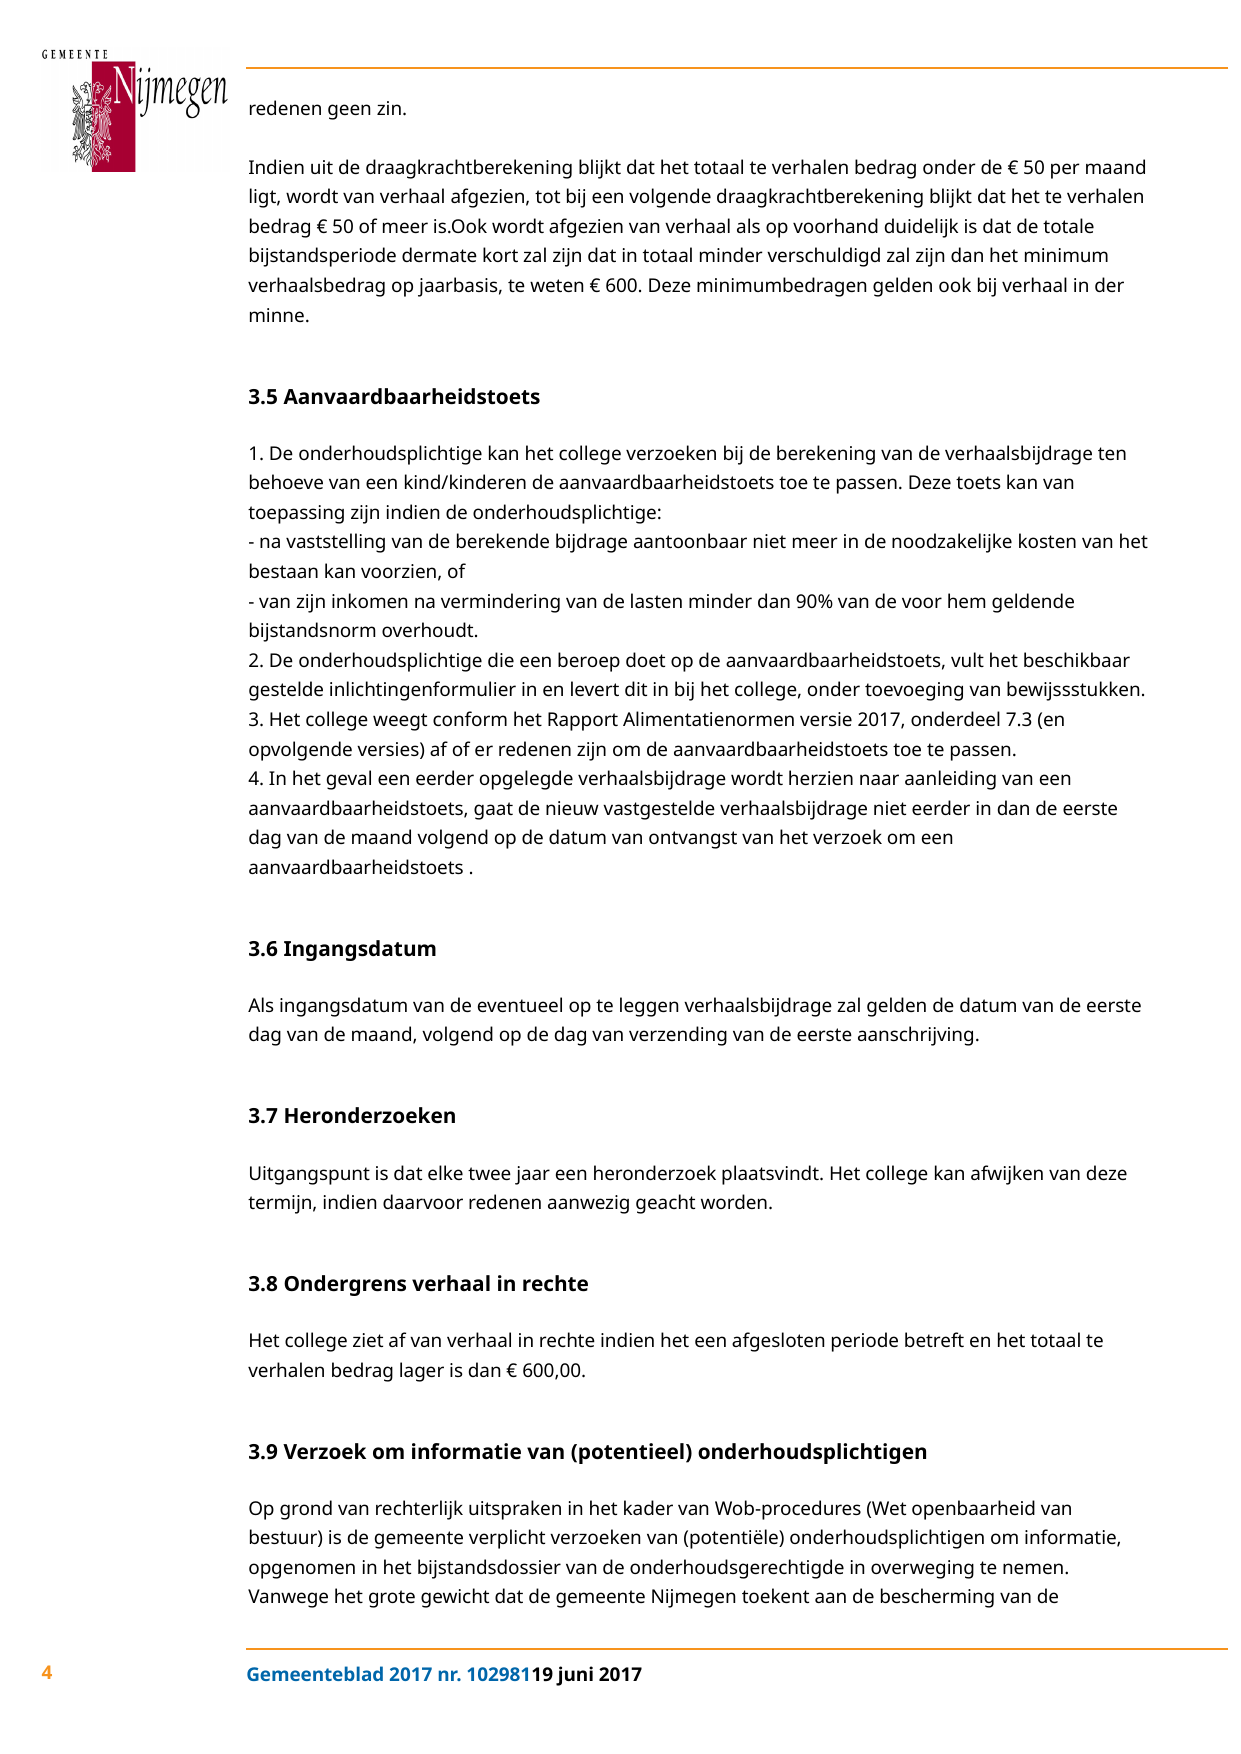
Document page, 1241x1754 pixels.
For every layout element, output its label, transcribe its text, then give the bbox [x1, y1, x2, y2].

text - van zijn inkomen na vermindering van de lasten minder dan 90% van de voor hem geldende bijstandsnorm overhoudt. [248, 588, 1152, 643]
text Op grond van rechterlijk uitspraken in het kader van Wob-procedures (Wet openbaarheid van bestuur) is de gemeente verplicht verzoeken van (potentiële) onderhoudsplichtigen om informatie, opgenomen in het bijstandsdossier van de onderhoudsgerechtigde in overweging te nemen. Vanwege het grote gewicht dat de gemeente Nijmegen toekent aan de bescherming van de [248, 1495, 1152, 1609]
text 3.5 Aanvaardbaarheidstoets [248, 382, 1152, 410]
text 3. Het college weegt conform het Rapport Alimentatienormen versie 2017, onderdeel 7.3 (en opvolgende versies) af of er redenen zijn om de aanvaardbaarheidstoets toe te passen. [248, 706, 1152, 761]
text Het college ziet af van verhaal in rechte indien het een afgesloten periode betreft en het totaal te verhalen bedrag lager is dan € 600,00. [248, 1327, 1152, 1383]
text - na vaststelling van de berekende bijdrage aantoonbaar niet meer in de noodzakelijke kosten van het bestaan kan voorzien, of [248, 529, 1152, 584]
picture [41, 47, 231, 172]
text Uitgangspunt is dat elke twee jaar een heronderzoek plaatsvindt. Het college kan afwijken van deze termijn, indien daarvoor redenen aanwezig geacht worden. [248, 1160, 1152, 1215]
text Indien uit de draagkrachtberekening blijkt dat het totaal te verhalen bedrag onder de € 50 per maand ligt, wordt van verhaal afgezien, tot bij een volgende draagkrachtberekening blijkt dat het te verhalen bedrag € 50 of meer is.Ook wordt afgezien van verhaal als op voorhand duidelijk is dat de totale bijstandsperiode dermate kort zal zijn dat in totaal minder verschuldigd zal zijn dan het minimum verhaalsbedrag op jaarbasis, te weten € 600. Deze minimumbedragen gelden ook bij verhaal in der minne. [248, 154, 1152, 328]
text 3.8 Ondergrens verhaal in rechte [248, 1269, 1152, 1298]
text 3.6 Ingangsdatum [248, 934, 1152, 962]
text Als ingangsdatum van de eventueel op te leggen verhaalsbijdrage zal gelden de datum van de eerste dag van de maand, volgend op de dag van verzending van de eerste aanschrijving. [248, 992, 1152, 1047]
text redenen geen zin. [248, 95, 1152, 121]
text 4. In het geval een eerder opgelegde verhaalsbijdrage wordt herzien naar aanleiding van een aanvaardbaarheidstoets, gaat de nieuw vastgestelde verhaalsbijdrage niet eerder in dan de eerste dag van de maand volgend op de datum van ontvangst van het verzoek om een aanvaardbaarheidstoets . [248, 765, 1152, 880]
text 3.9 Verzoek om informatie van (potentieel) onderhoudsplichtigen [248, 1437, 1152, 1465]
text 3.7 Heronderzoeken [248, 1102, 1152, 1130]
text 2. De onderhoudsplichtige die een beroep doet op de aanvaardbaarheidstoets, vult het beschikbaar gestelde inlichtingenformulier in en levert dit in bij het college, onder toevoeging van bewijssstukken. [248, 647, 1152, 702]
text 1. De onderhoudsplichtige kan het college verzoeken bij de berekening van de verhaalsbijdrage ten behoeve van een kind/kinderen de aanvaardbaarheidstoets toe te passen. Deze toets kan van toepassing zijn indien de onderhoudsplichtige: [248, 440, 1152, 525]
